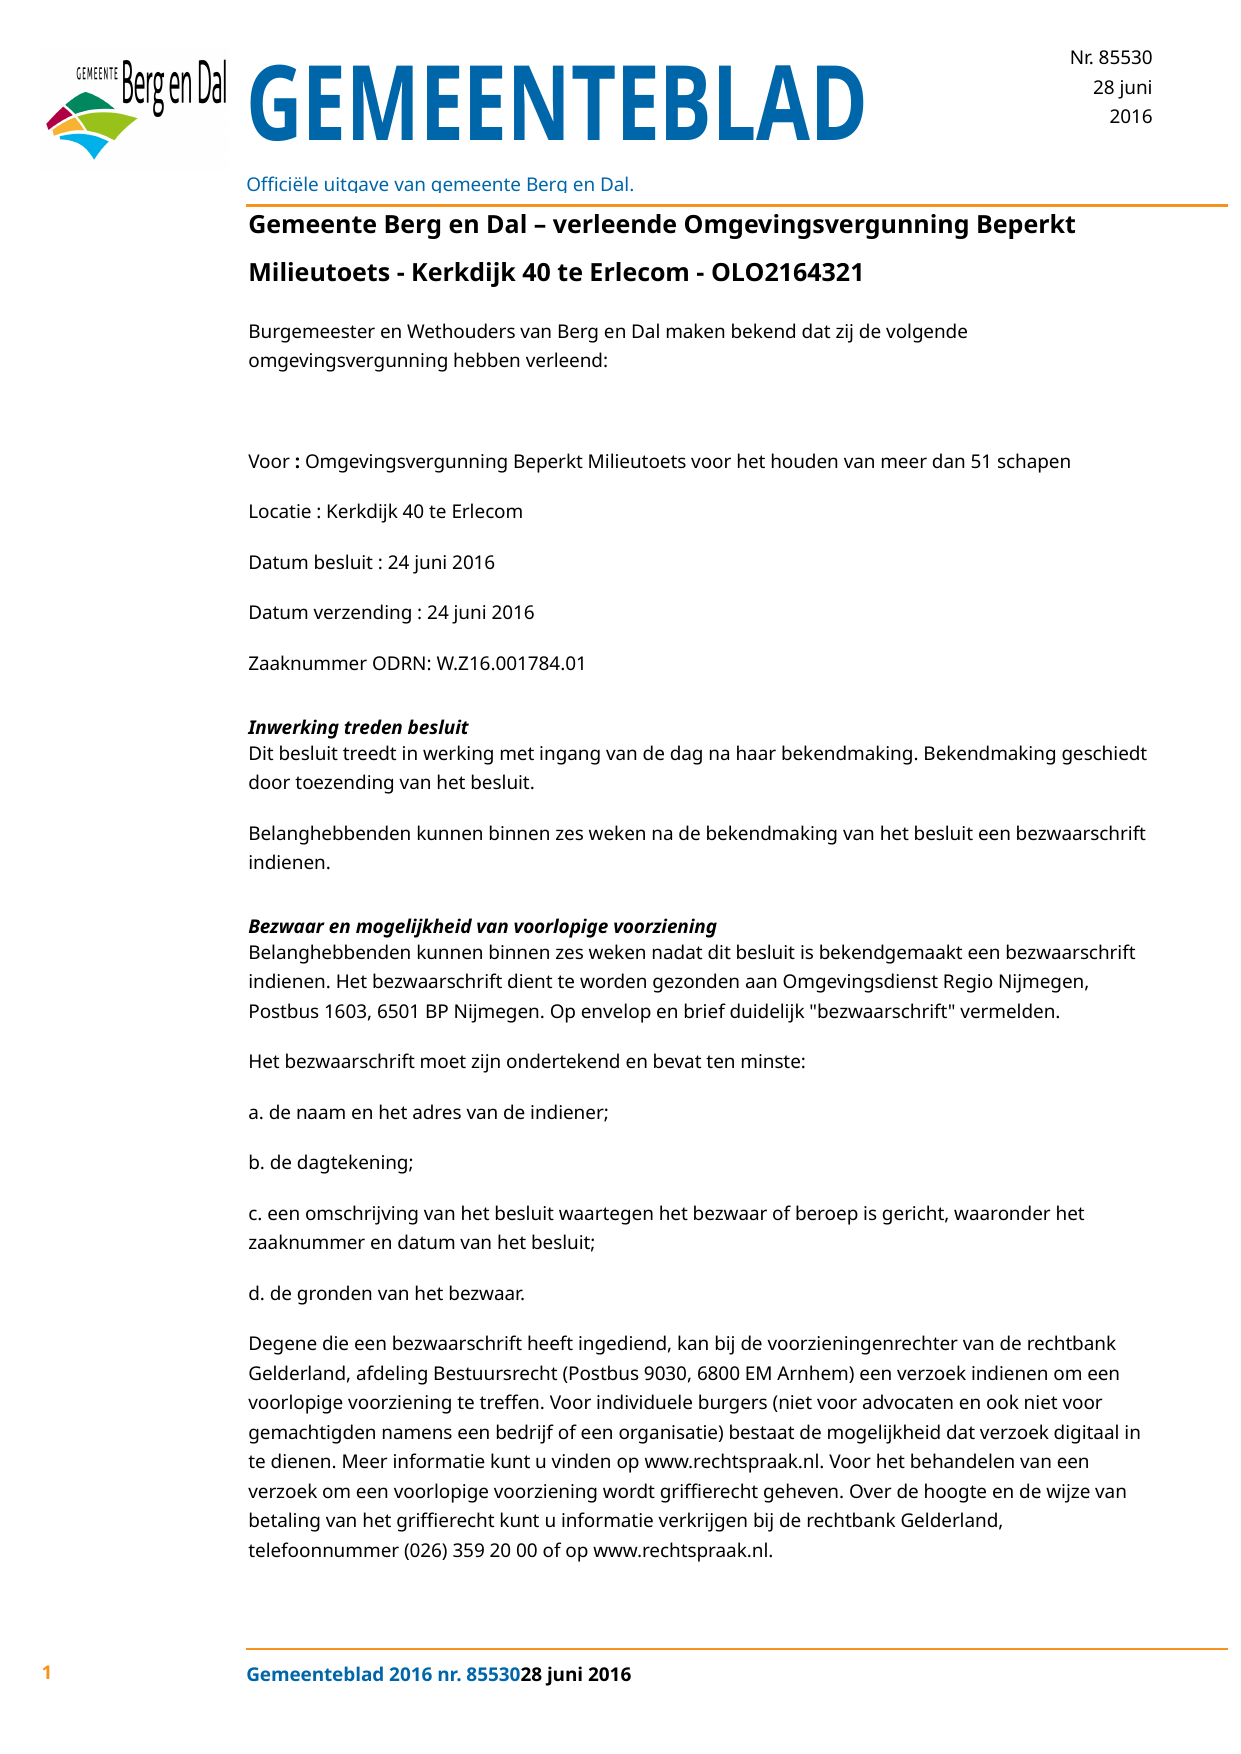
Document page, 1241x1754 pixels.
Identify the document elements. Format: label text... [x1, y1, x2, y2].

text Belanghebbenden kunnen binnen zes weken na de bekendmaking van het besluit een bezwaarschrift indienen. [248, 820, 1152, 875]
text Degene die een bezwaarschrift heeft ingediend, kan bij de voorzieningenrechter van de rechtbank Gelderland, afdeling Bestuursrecht (Postbus 9030, 6800 EM Arnhem) een verzoek indienen om een voorlopige voorziening te treffen. Voor individuele burgers (niet voor advocaten en ook niet voor gemachtigden namens een bedrijf of een organisatie) bestaat de mogelijkheid dat verzoek digitaal in te dienen. Meer informatie kunt u vinden op www.rechtspraak.nl. Voor het behandelen van een verzoek om een voorlopige voorziening wordt griffierecht geheven. Over de hoogte en de wijze van betaling van het griffierecht kunt u informatie verkrijgen bij de rechtbank Gelderland, telefoonnummer (026) 359 20 00 of op www.rechtspraak.nl. [248, 1330, 1152, 1563]
text Zaaknummer ODRN: W.Z16.001784.01 [248, 650, 1152, 676]
text Belanghebbenden kunnen binnen zes weken nadat dit besluit is bekendgemaakt een bezwaarschrift indienen. Het bezwaarschrift dient te worden gezonden aan Omgevingsdienst Regio Nijmegen, Postbus 1603, 6501 BP Nijmegen. Op envelop en brief duidelijk "bezwaarschrift" vermelden. [248, 939, 1152, 1024]
text Het bezwaarschrift moet zijn ondertekend en bevat ten minste: [248, 1048, 1152, 1074]
text Datum verzending : 24 juni 2016 [248, 599, 1152, 625]
picture [41, 47, 231, 172]
text Bezwaar en mogelijkheid van voorlopige voorziening [248, 913, 1152, 939]
text Burgemeester en Wethouders van Berg en Dal maken bekend dat zij de volgende omgevingsvergunning hebben verleend: [248, 318, 1152, 373]
text Dit besluit treedt in werking met ingang van de dag na haar bekendmaking. Bekendmaking geschiedt door toezending van het besluit. [248, 740, 1152, 795]
text a. de naam en het adres van de indiener; [248, 1099, 1152, 1125]
text b. de dagtekening; [248, 1149, 1152, 1175]
text c. een omschrijving van het besluit waartegen het bezwaar of beroep is gericht, waaronder het zaaknummer en datum van het besluit; [248, 1200, 1152, 1255]
text Gemeente Berg en Dal – verleende Omgevingsvergunning Beperkt Milieutoets - Kerkdijk 40 te Erlecom - OLO2164321 [248, 207, 1152, 288]
text Datum besluit : 24 juni 2016 [248, 549, 1152, 575]
text Inwerking treden besluit [248, 714, 1152, 740]
text Voor : Omgevingsvergunning Beperkt Milieutoets voor het houden van meer dan 51 schapen [248, 448, 1152, 474]
text d. de gronden van het bezwaar. [248, 1280, 1152, 1306]
text Locatie : Kerkdijk 40 te Erlecom [248, 499, 1152, 524]
